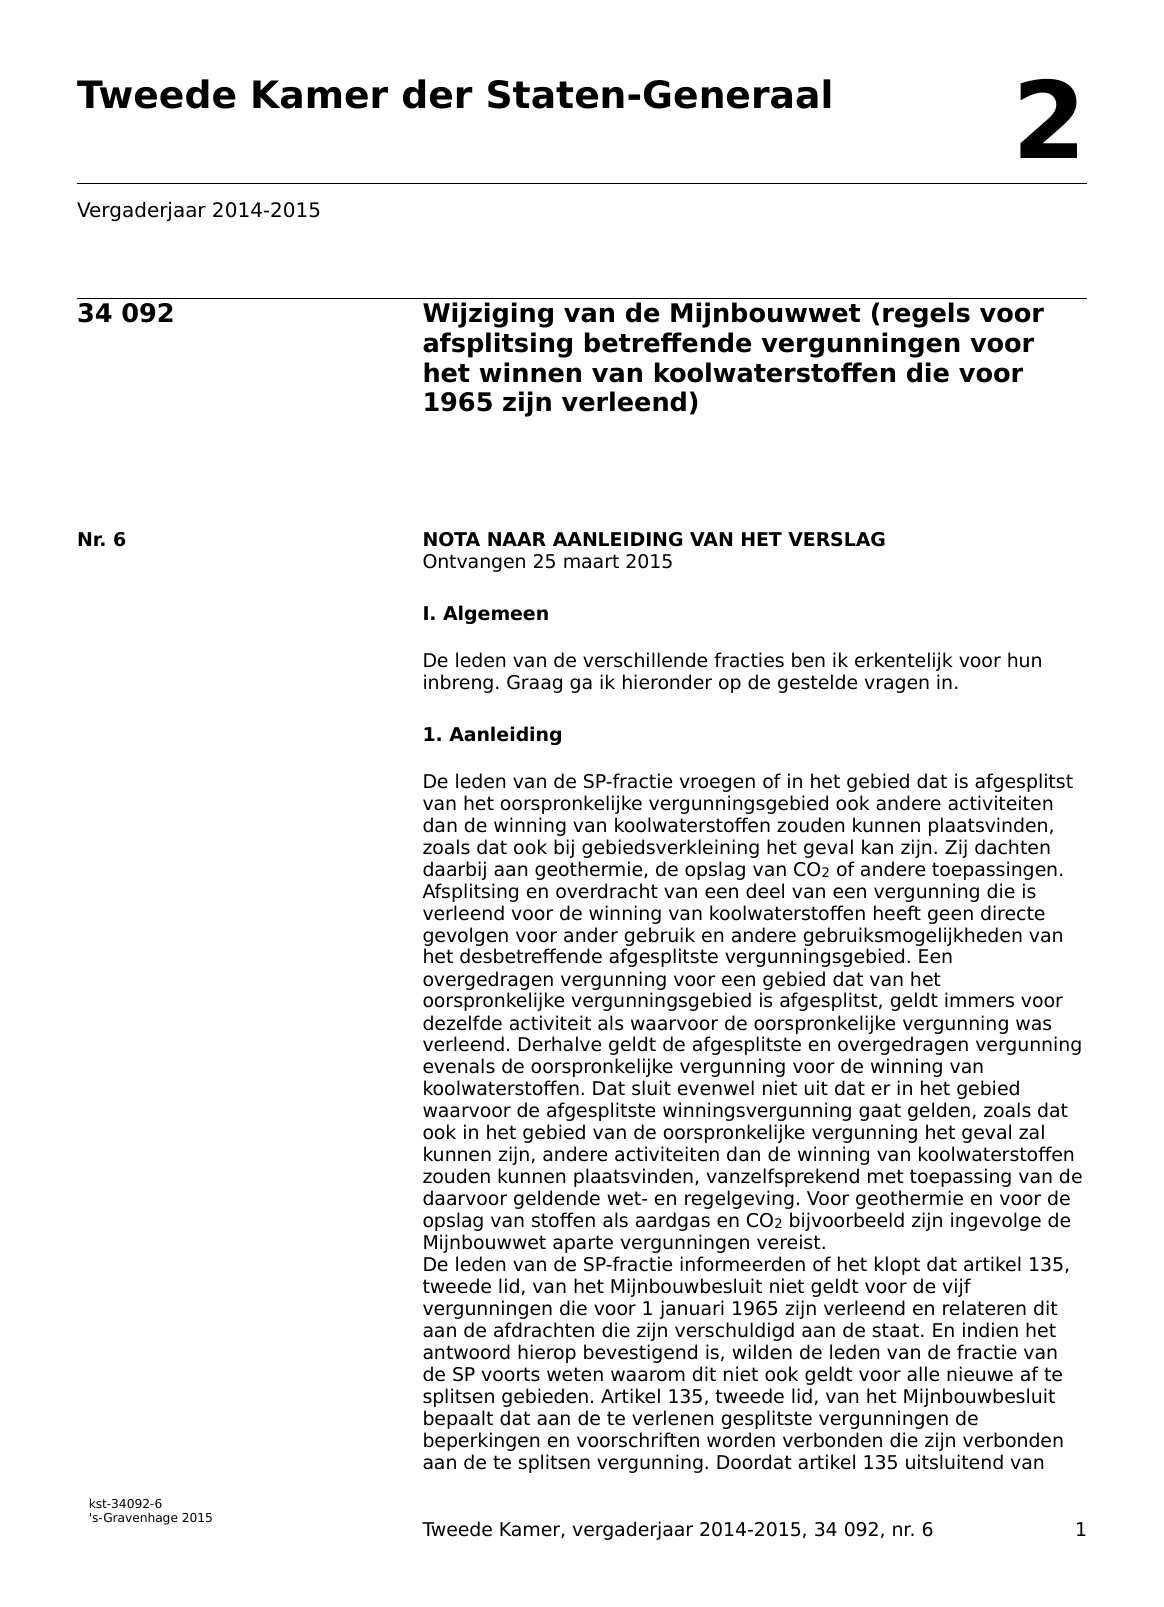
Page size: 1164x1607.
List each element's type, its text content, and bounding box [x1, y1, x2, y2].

text 's-Gravenhage 2015 [88, 1511, 323, 1525]
subtitle I. Algemeen [422, 603, 1087, 625]
subtitle 1. Aanleiding [422, 724, 1087, 746]
subtitle Nr. 6 NOTA NAAR AANLEIDING VAN HET VERSLAG [77, 529, 1087, 551]
table_cell Vergaderjaar 2014-2015 [77, 184, 1087, 298]
table_header Tweede Kamer der Staten-Generaal [77, 59, 886, 183]
subtitle 34 092 Wijziging van de Mijnbouwwet (regels voor afsplitsing betreffende vergunningen voor het winnen van koolwaterstoffen die voor 1965 zijn verleend) [77, 299, 1087, 418]
text Ontvangen 25 maart 2015 [422, 551, 1087, 573]
text De leden van de verschillende fracties ben ik erkentelijk voor hun inbreng. Graag ga ik hieronder op de gestelde vragen in. [422, 650, 1087, 694]
text De leden van de SP-fractie vroegen of in het gebied dat is afgesplitst van het oorspronkelijke vergunningsgebied ook andere activiteiten dan de winning van koolwaterstoffen zouden kunnen plaatsvinden, zoals dat ook bij gebiedsverkleining het geval kan zijn. Zij dachten daarbij aan geothermie, de opslag van CO2 of andere toepassingen. Afsplitsing en overdracht van een deel van een vergunning die is verleend voor de winning van koolwaterstoffen heeft geen directe gevolgen voor ander gebruik en andere gebruiksmogelijkheden van het desbetreffende afgesplitste vergunningsgebied. Een overgedragen vergunning voor een gebied dat van het oorspronkelijke vergunningsgebied is afgesplitst, geldt immers voor dezelfde activiteit als waarvoor de oorspronkelijke vergunning was verleend. Derhalve geldt de afgesplitste en overgedragen vergunning evenals de oorspronkelijke vergunning voor de winning van koolwaterstoffen. Dat sluit evenwel niet uit dat er in het gebied waarvoor de afgesplitste winningsvergunning gaat gelden, zoals dat ook in het gebied van de oorspronkelijke vergunning het geval zal kunnen zijn, andere activiteiten dan de winning van koolwaterstoffen zouden kunnen plaatsvinden, vanzelfsprekend met toepassing van de daarvoor geldende wet- en regelgeving. Voor geothermie en voor de opslag van stoffen als aardgas en CO2 bijvoorbeeld zijn ingevolge de Mijnbouwwet aparte vergunningen vereist. [422, 771, 1087, 1254]
table_header 2 [886, 59, 1087, 183]
text De leden van de SP-fractie informeerden of het klopt dat artikel 135, tweede lid, van het Mijnbouwbesluit niet geldt voor de vijf vergunningen die voor 1 januari 1965 zijn verleend en relateren dit aan de afdrachten die zijn verschuldigd aan de staat. En indien het antwoord hierop bevestigend is, wilden de leden van de fractie van de SP voorts weten waarom dit niet ook geldt voor alle nieuwe af te splitsen gebieden. Artikel 135, tweede lid, van het Mijnbouwbesluit bepaalt dat aan de te verlenen gesplitste vergunningen de beperkingen en voorschriften worden verbonden die zijn verbonden aan de te splitsen vergunning. Doordat artikel 135 uitsluitend van [422, 1254, 1087, 1474]
text kst-34092-6 [88, 1497, 323, 1511]
